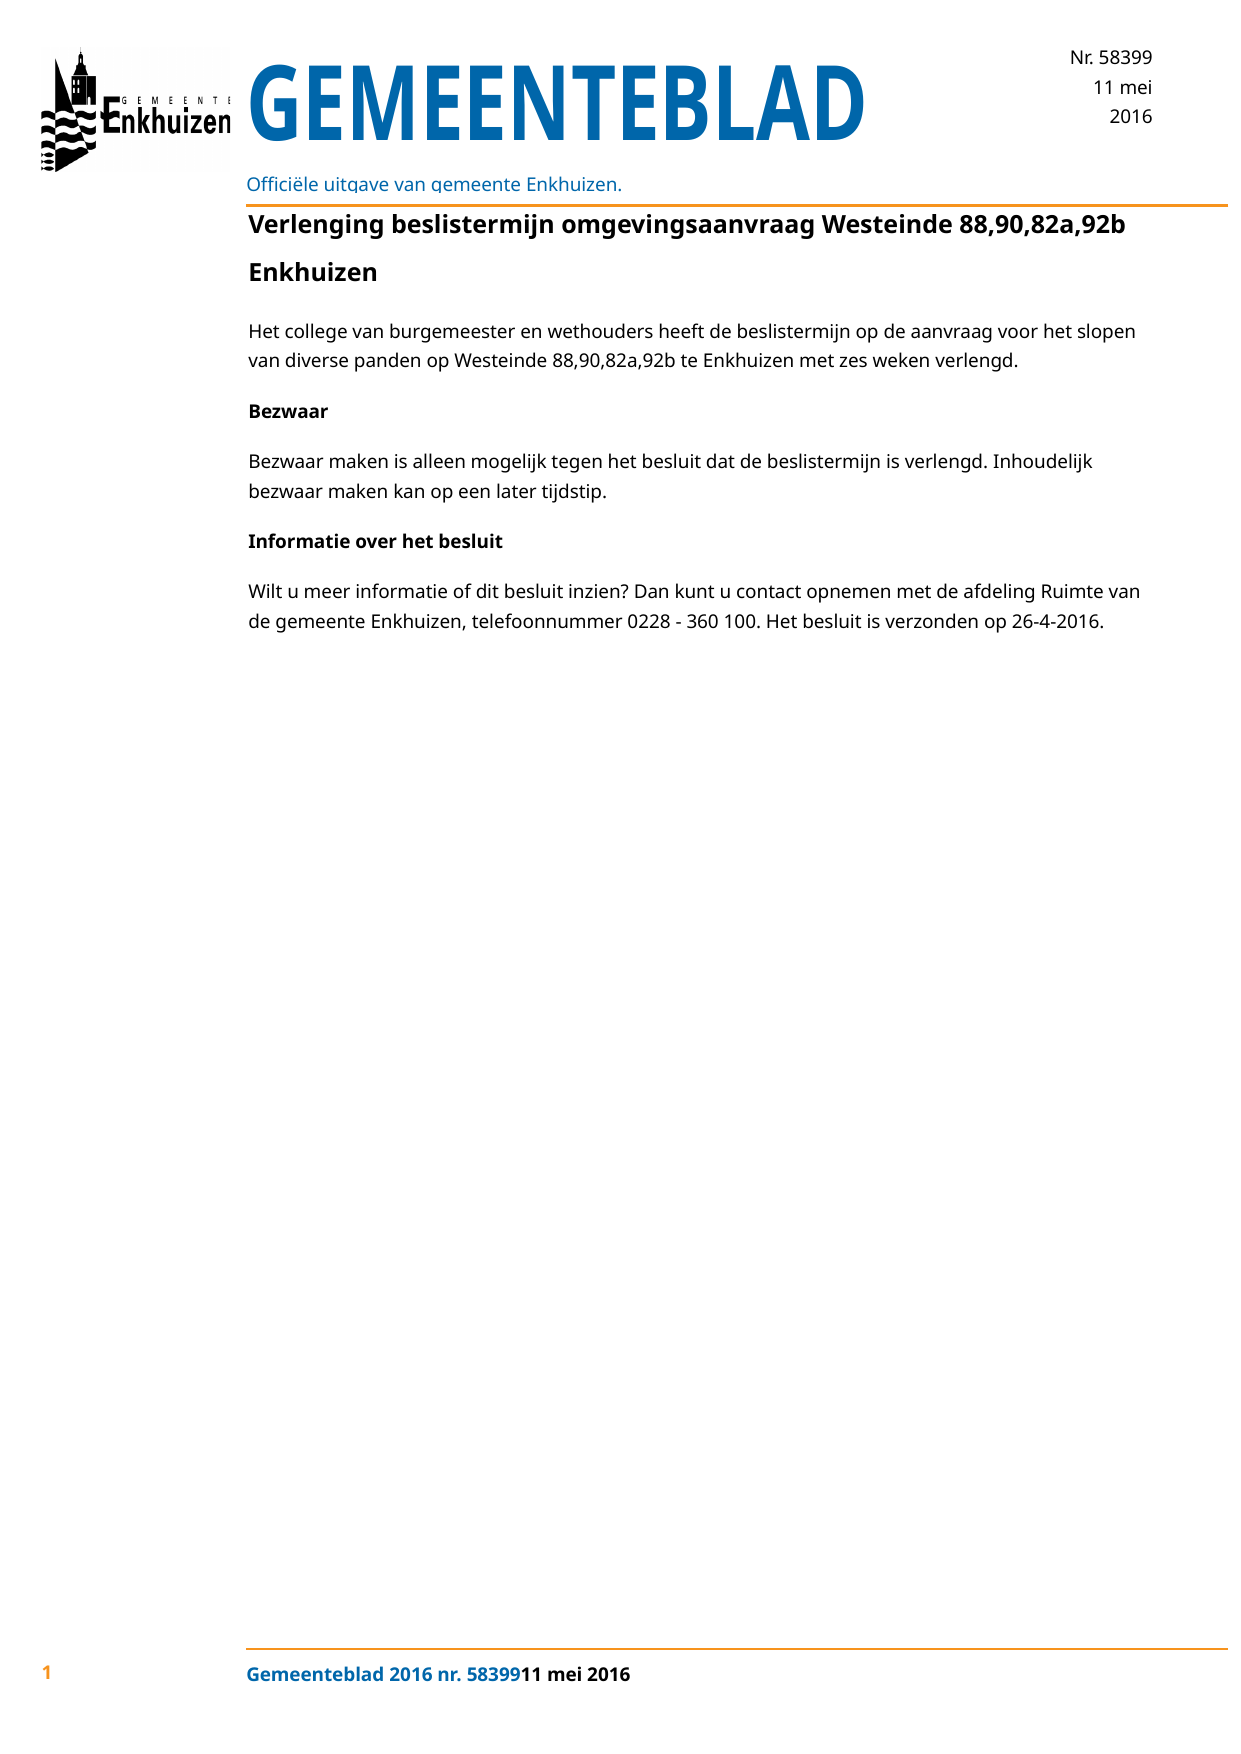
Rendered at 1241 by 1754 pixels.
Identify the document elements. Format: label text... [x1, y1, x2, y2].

text Bezwaar [248, 398, 1152, 424]
text Verlenging beslistermijn omgevingsaanvraag Westeinde 88,90,82a,92b Enkhuizen [248, 207, 1152, 288]
text Informatie over het besluit [248, 528, 1152, 554]
text Het college van burgemeester en wethouders heeft de beslistermijn op de aanvraag voor het slopen van diverse panden op Westeinde 88,90,82a,92b te Enkhuizen met zes weken verlengd. [248, 318, 1152, 373]
text Wilt u meer informatie of dit besluit inzien? Dan kunt u contact opnemen met de afdeling Ruimte van de gemeente Enkhuizen, telefoonnummer 0228 - 360 100. Het besluit is verzonden op 26-4-2016. [248, 579, 1152, 634]
picture [41, 47, 231, 172]
text Bezwaar maken is alleen mogelijk tegen het besluit dat de beslistermijn is verlengd. Inhoudelijk bezwaar maken kan op een later tijdstip. [248, 448, 1152, 504]
